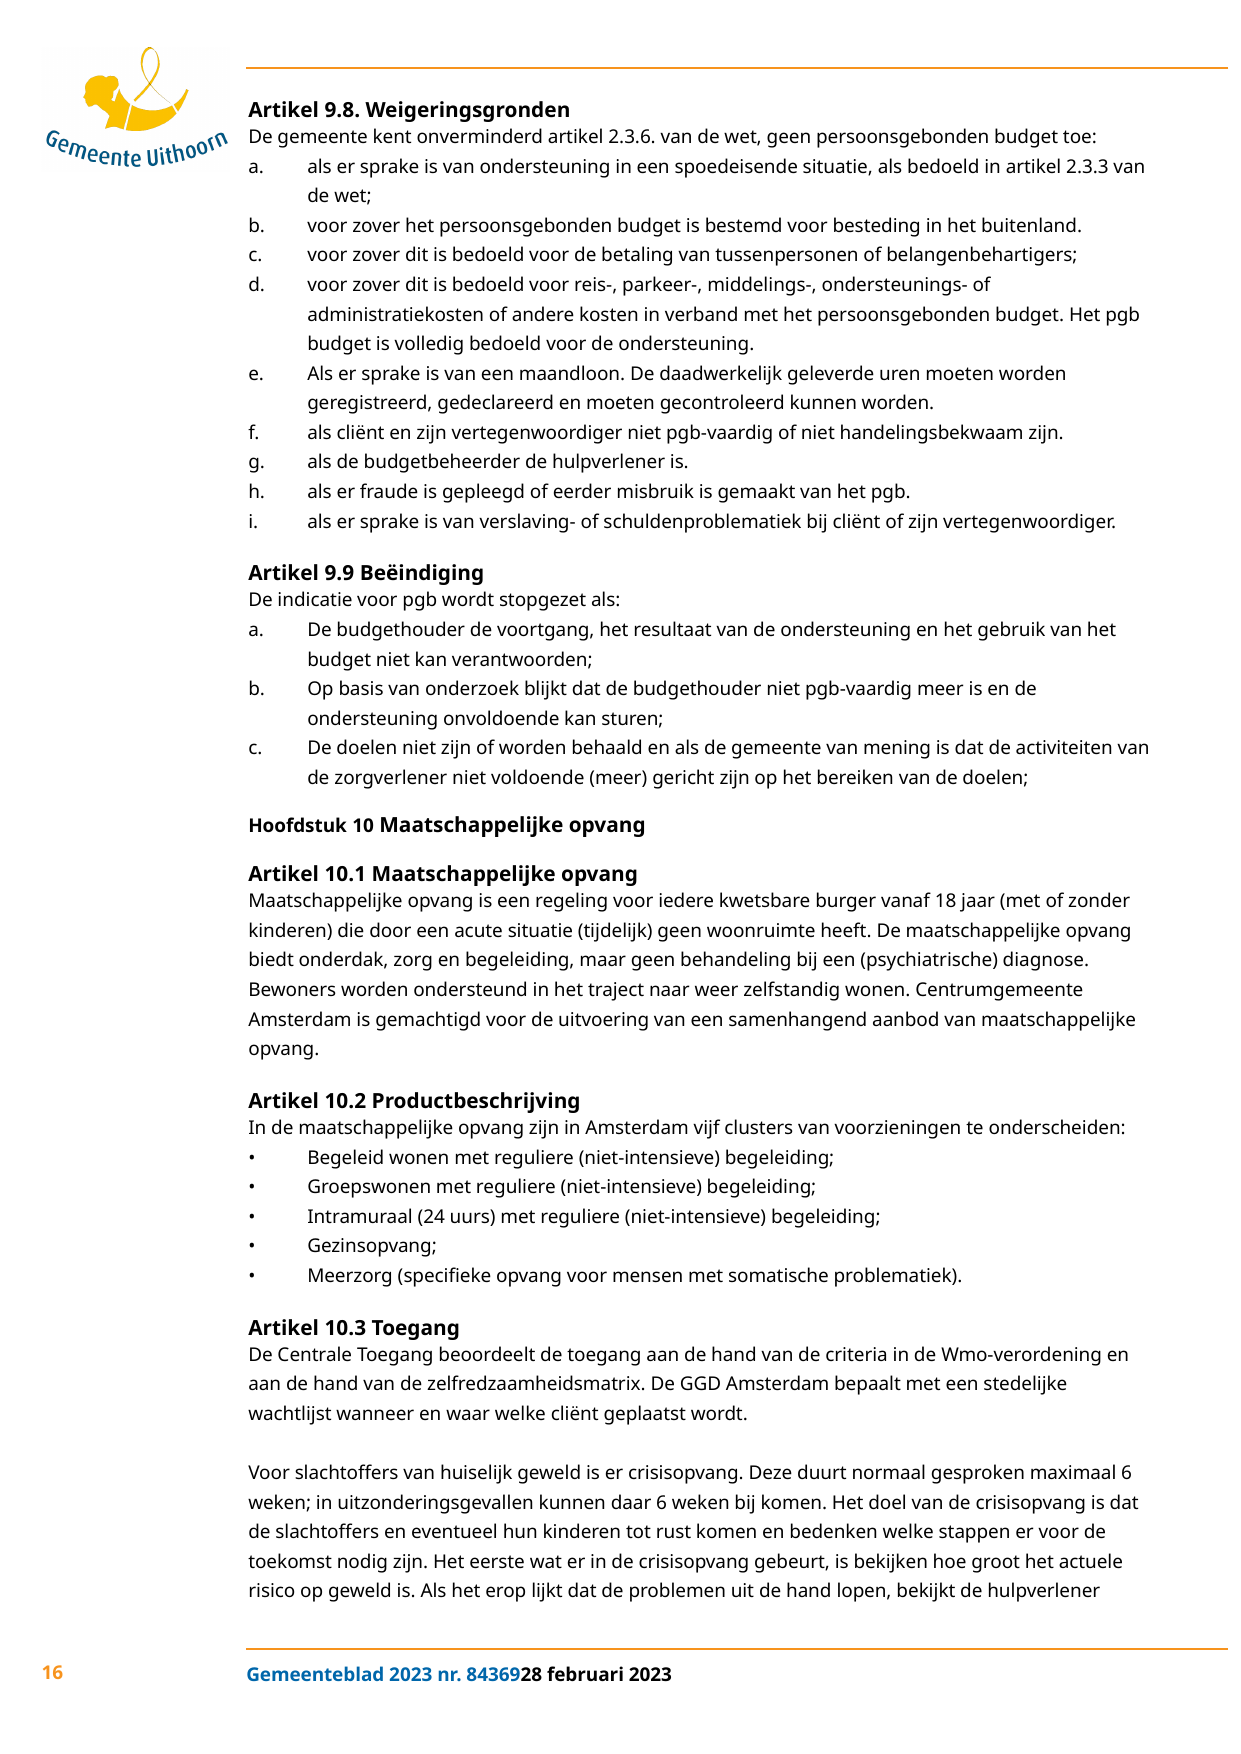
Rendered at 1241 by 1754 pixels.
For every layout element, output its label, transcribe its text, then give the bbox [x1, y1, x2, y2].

list voor zover dit is bedoeld voor de betaling van tussenpersonen of belangenbehartigers; [248, 242, 1152, 267]
list als er sprake is van ondersteuning in een spoedeisende situatie, als bedoeld in artikel 2.3.3 van de wet; [248, 153, 1152, 208]
text De indicatie voor pgb wordt stopgezet als: [248, 587, 1152, 612]
text De gemeente kent onverminderd artikel 2.3.6. van de wet, geen persoonsgebonden budget toe: [248, 123, 1152, 149]
text Maatschappelijke opvang is een regeling voor iedere kwetsbare burger vanaf 18 jaar (met of zonder kinderen) die door een acute situatie (tijdelijk) geen woonruimte heeft. De maatschappelijke opvang biedt onderdak, zorg en begeleiding, maar geen behandeling bij een (psychiatrische) diagnose. Bewoners worden ondersteund in het traject naar weer zelfstandig wonen. Centrumgemeente Amsterdam is gemachtigd voor de uitvoering van een samenhangend aanbod van maatschappelijke opvang. [248, 887, 1152, 1061]
list Intramuraal (24 uurs) met reguliere (niet-intensieve) begeleiding; [248, 1203, 1152, 1229]
list Op basis van onderzoek blijkt dat de budgethouder niet pgb-vaardig meer is en de ondersteuning onvoldoende kan sturen; [248, 675, 1152, 731]
text Artikel 10.3 Toegang [248, 1313, 1152, 1341]
text De Centrale Toegang beoordeelt de toegang aan de hand van de criteria in de Wmo-verordening en aan de hand van de zelfredzaamheidsmatrix. De GGD Amsterdam bepaalt met een stedelijke wachtlijst wanneer en waar welke cliënt geplaatst wordt. [248, 1341, 1152, 1426]
list De budgethouder de voortgang, het resultaat van de ondersteuning en het gebruik van het budget niet kan verantwoorden; [248, 616, 1152, 672]
text Artikel 10.1 Maatschappelijke opvang [248, 859, 1152, 887]
text In de maatschappelijke opvang zijn in Amsterdam vijf clusters van voorzieningen te onderscheiden: [248, 1114, 1152, 1140]
text Artikel 9.9 Beëindiging [248, 558, 1152, 587]
text Hoofdstuk 10 Maatschappelijke opvang [248, 810, 1152, 838]
list als er fraude is gepleegd of eerder misbruik is gemaakt van het pgb. [248, 478, 1152, 504]
list Meerzorg (specifieke opvang voor mensen met somatische problematiek). [248, 1262, 1152, 1288]
list als er sprake is van verslaving- of schuldenproblematiek bij cliënt of zijn vertegenwoordiger. [248, 508, 1152, 533]
list De doelen niet zijn of worden behaald en als de gemeente van mening is dat de activiteiten van de zorgverlener niet voldoende (meer) gericht zijn op het bereiken van de doelen; [248, 734, 1152, 790]
text Voor slachtoffers van huiselijk geweld is er crisisopvang. Deze duurt normaal gesproken maximaal 6 weken; in uitzonderingsgevallen kunnen daar 6 weken bij komen. Het doel van de crisisopvang is dat de slachtoffers en eventueel hun kinderen tot rust komen en bedenken welke stappen er voor de toekomst nodig zijn. Het eerste wat er in de crisisopvang gebeurt, is bekijken hoe groot het actuele risico op geweld is. Als het erop lijkt dat de problemen uit de hand lopen, bekijkt de hulpverlener [248, 1459, 1152, 1603]
list Groepswonen met reguliere (niet-intensieve) begeleiding; [248, 1173, 1152, 1199]
text Artikel 9.8. Weigeringsgronden [248, 95, 1152, 123]
list Gezinsopvang; [248, 1233, 1152, 1258]
list Als er sprake is van een maandloon. De daadwerkelijk geleverde uren moeten worden geregistreerd, gedeclareerd en moeten gecontroleerd kunnen worden. [248, 360, 1152, 415]
list Begeleid wonen met reguliere (niet-intensieve) begeleiding; [248, 1144, 1152, 1169]
list voor zover het persoonsgebonden budget is bestemd voor besteding in het buitenland. [248, 212, 1152, 238]
text Artikel 10.2 Productbeschrijving [248, 1086, 1152, 1114]
list als de budgetbeheerder de hulpverlener is. [248, 449, 1152, 474]
list als cliënt en zijn vertegenwoordiger niet pgb-vaardig of niet handelingsbekwaam zijn. [248, 419, 1152, 445]
list voor zover dit is bedoeld voor reis-, parkeer-, middelings-, ondersteunings- of administratiekosten of andere kosten in verband met het persoonsgebonden budget. Het pgb budget is volledig bedoeld voor de ondersteuning. [248, 271, 1152, 356]
picture [41, 47, 231, 172]
